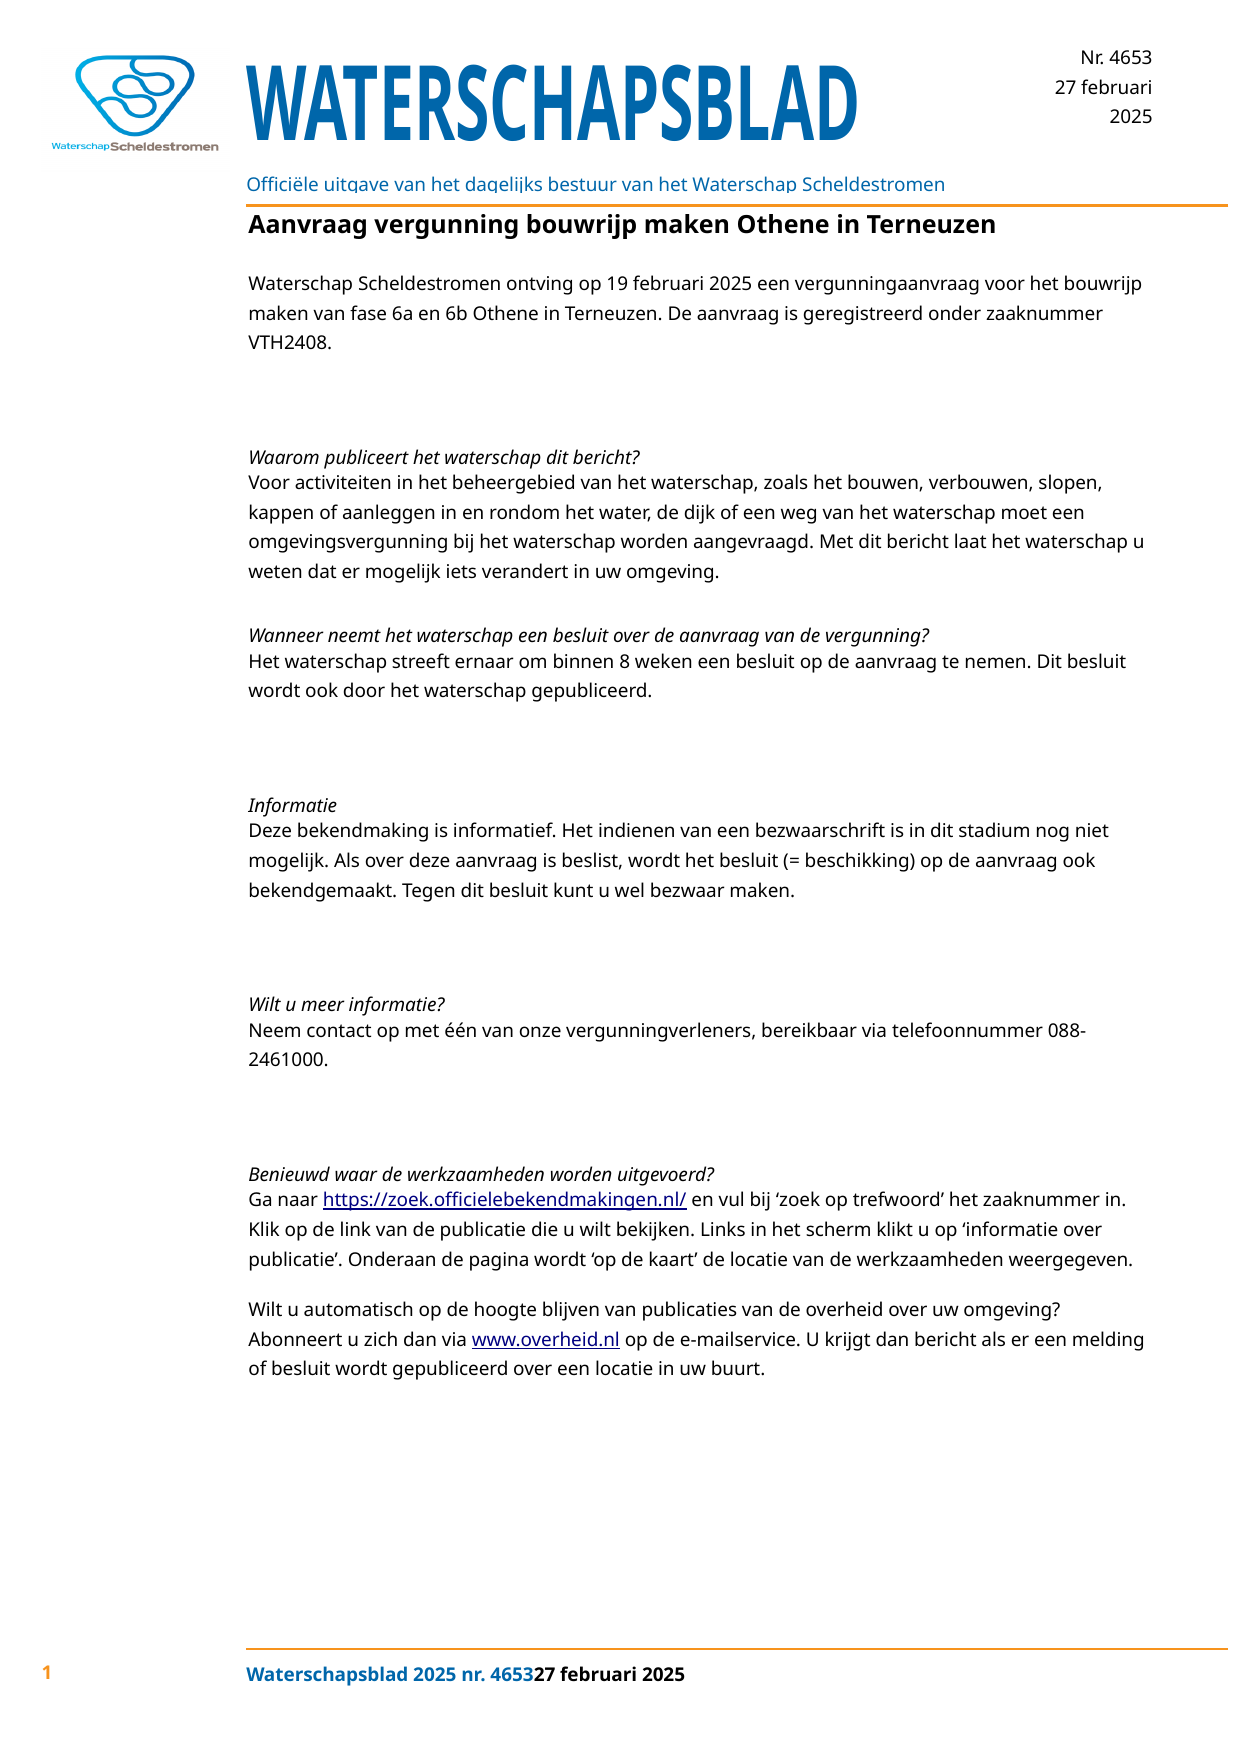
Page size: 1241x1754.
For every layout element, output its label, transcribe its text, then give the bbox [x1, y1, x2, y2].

text Het waterschap streeft ernaar om binnen 8 weken een besluit op de aanvraag te nemen. Dit besluit wordt ook door het waterschap gepubliceerd. [248, 648, 1152, 703]
text Aanvraag vergunning bouwrijp maken Othene in Terneuzen [248, 207, 1152, 241]
text Informatie [248, 792, 1152, 818]
picture [41, 47, 231, 172]
text Benieuwd waar de werkzaamheden worden uitgevoerd? [248, 1161, 1152, 1187]
text Neem contact op met één van onze vergunningverleners, bereikbaar via telefoonnummer 088-2461000. [248, 1017, 1152, 1072]
text Wilt u automatisch op de hoogte blijven van publicaties van de overheid over uw omgeving? Abonneert u zich dan via www.overheid.nl op de e-mailservice. U krijgt dan bericht als er een melding of besluit wordt gepubliceerd over een locatie in uw buurt. [248, 1296, 1152, 1381]
text Deze bekendmaking is informatief. Het indienen van een bezwaarschrift is in dit stadium nog niet mogelijk. Als over deze aanvraag is beslist, wordt het besluit (= beschikking) op de aanvraag ook bekendgemaakt. Tegen dit besluit kunt u wel bezwaar maken. [248, 818, 1152, 903]
text Voor activiteiten in het beheergebied van het waterschap, zoals het bouwen, verbouwen, slopen, kappen of aanleggen in en rondom het water, de dijk of een weg van het waterschap moet een omgevingsvergunning bij het waterschap worden aangevraagd. Met dit bericht laat het waterschap u weten dat er mogelijk iets verandert in uw omgeving. [248, 469, 1152, 584]
text Waterschap Scheldestromen ontving op 19 februari 2025 een vergunningaanvraag voor het bouwrijp maken van fase 6a en 6b Othene in Terneuzen. De aanvraag is geregistreerd onder zaaknummer VTH2408. [248, 270, 1152, 355]
text Wilt u meer informatie? [248, 991, 1152, 1017]
text Wanneer neemt het waterschap een besluit over de aanvraag van de vergunning? [248, 622, 1152, 648]
text Waarom publiceert het waterschap dit bericht? [248, 444, 1152, 469]
text Ga naar https://zoek.officielebekendmakingen.nl/ en vul bij ‘zoek op trefwoord’ het zaaknummer in. Klik op de link van de publicatie die u wilt bekijken. Links in het scherm klikt u op ‘informatie over publicatie’. Onderaan de pagina wordt ‘op de kaart’ de locatie van de werkzaamheden weergegeven. [248, 1187, 1152, 1272]
